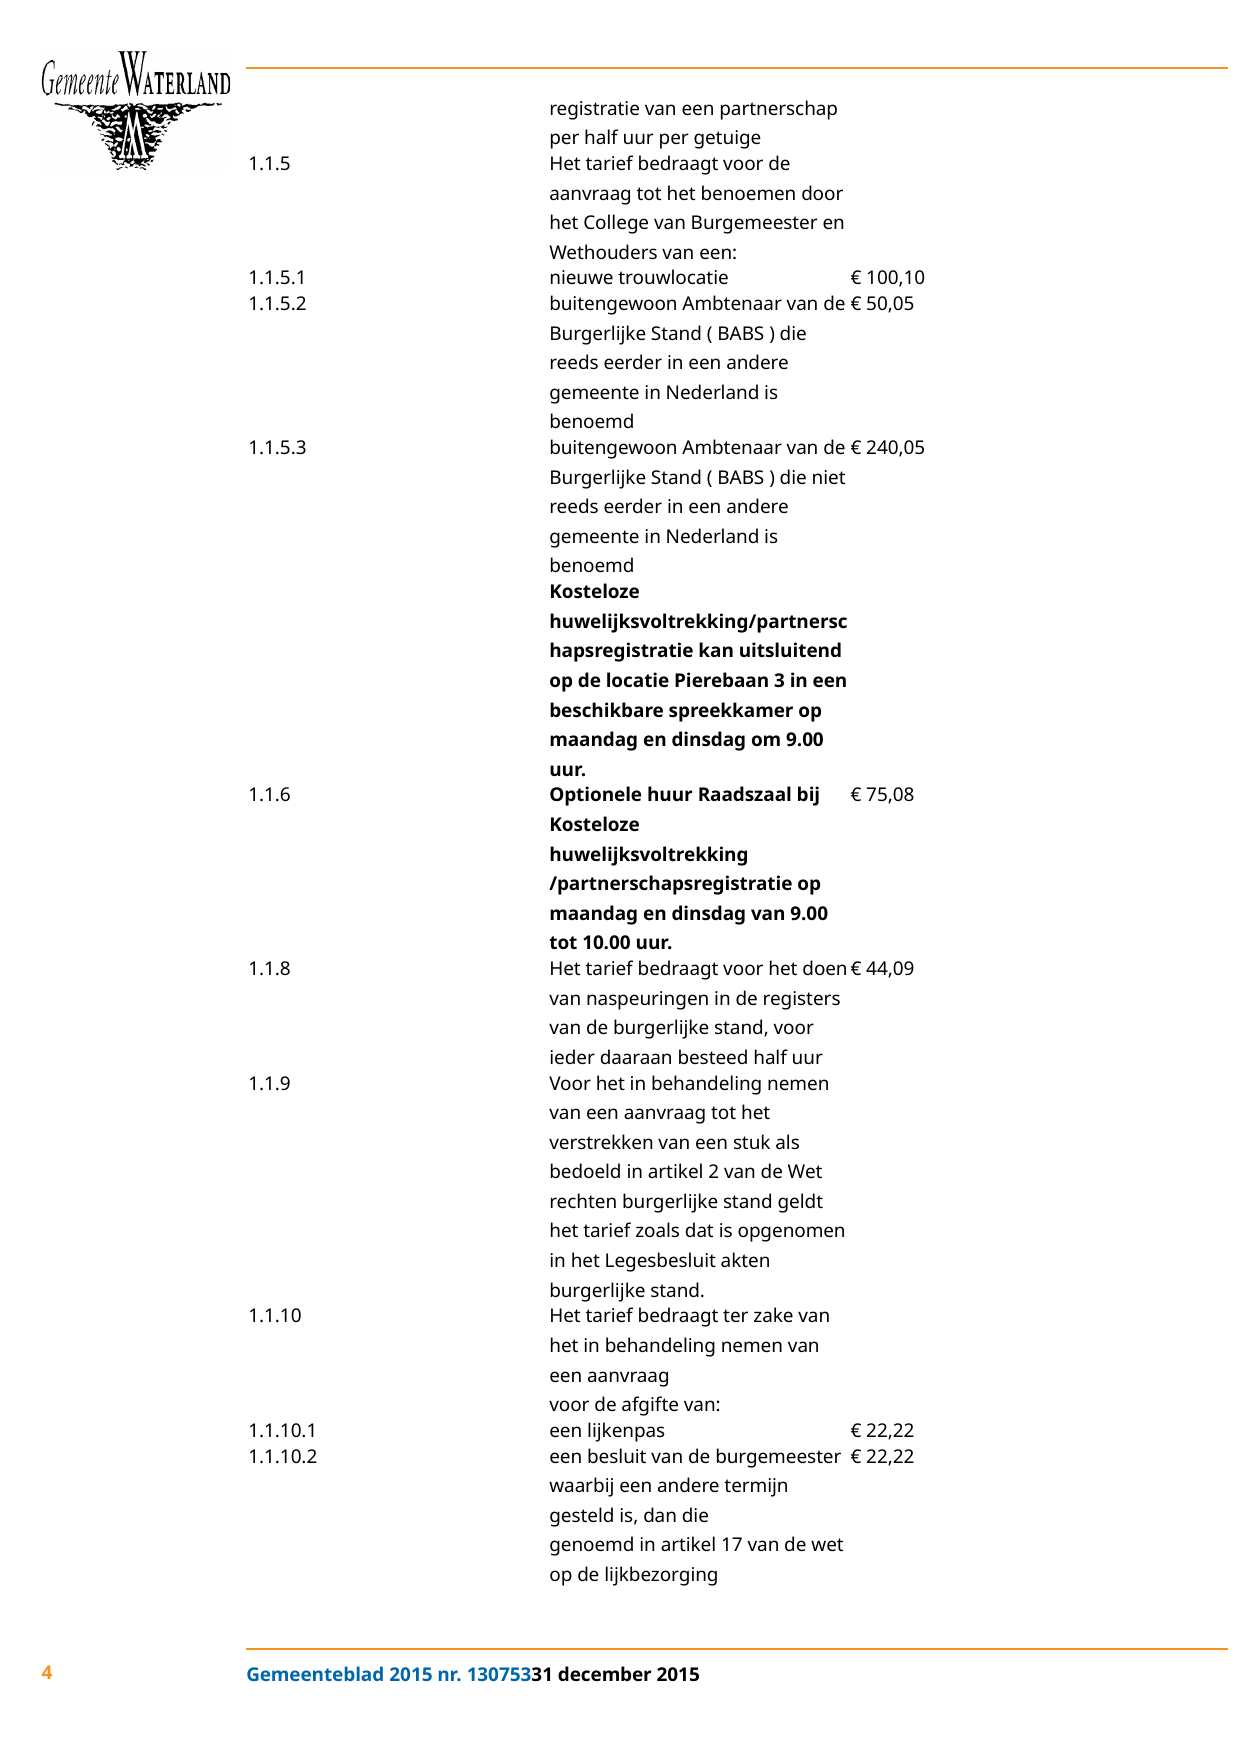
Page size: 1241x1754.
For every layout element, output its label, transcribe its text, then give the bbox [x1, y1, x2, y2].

table_cell [248, 579, 549, 782]
table_cell 1.1.10 [248, 1303, 549, 1417]
table_cell [850, 1303, 1152, 1417]
table_cell 1.1.10.2 [248, 1443, 549, 1587]
table_cell Voor het in behandeling nemen van een aanvraag tot het verstrekken van een stuk als bedoeld in artikel 2 van de Wet rechten burgerlijke stand geldt het tarief zoals dat is opgenomen in het Legesbesluit akten burgerlijke stand. [549, 1070, 850, 1303]
table_cell 1.1.10.1 [248, 1417, 549, 1443]
table_cell 1.1.9 [248, 1070, 549, 1303]
table_cell buitengewoon Ambtenaar van de Burgerlijke Stand ( BABS ) die reeds eerder in een andere gemeente in Nederland is benoemd [549, 290, 850, 434]
table_cell Het tarief bedraagt voor de aanvraag tot het benoemen door het College van Burgemeester en Wethouders van een: [549, 150, 850, 264]
table_cell € 75,08 [850, 782, 1152, 955]
table_cell [850, 1070, 1152, 1303]
table_cell Het tarief bedraagt voor het doen van naspeuringen in de registers van de burgerlijke stand, voor ieder daaraan besteed half uur [549, 955, 850, 1070]
table_cell € 50,05 [850, 290, 1152, 434]
table_cell een besluit van de burgemeester waarbij een andere termijn gesteld is, dan die genoemd in artikel 17 van de wet op de lijkbezorging [549, 1443, 850, 1587]
table_cell 1.1.5 [248, 150, 549, 264]
table_cell 1.1.5.1 [248, 265, 549, 290]
table_cell 1.1.5.3 [248, 434, 549, 578]
table_cell 1.1.6 [248, 782, 549, 955]
table_cell een lijkenpas [549, 1417, 850, 1443]
table_cell € 44,09 [850, 955, 1152, 1070]
table_cell [850, 579, 1152, 782]
table_cell € 22,22 [850, 1417, 1152, 1443]
table_cell 1.1.8 [248, 955, 549, 1070]
table_cell nieuwe trouwlocatie [549, 265, 850, 290]
table_cell Kosteloze huwelijksvoltrekking/partnerschapsregistratie kan uitsluitend op de locatie Pierebaan 3 in een beschikbare spreekkamer op maandag en dinsdag om 9.00 uur. [549, 579, 850, 782]
table_cell [850, 150, 1152, 264]
table_cell buitengewoon Ambtenaar van de Burgerlijke Stand ( BABS ) die niet reeds eerder in een andere gemeente in Nederland is benoemd [549, 434, 850, 578]
table_cell € 22,22 [850, 1443, 1152, 1587]
table_cell € 240,05 [850, 434, 1152, 578]
table_cell [248, 95, 549, 150]
table_cell registratie van een partnerschap per half uur per getuige [549, 95, 850, 150]
picture [41, 47, 231, 172]
table_cell [850, 95, 1152, 150]
table_cell 1.1.5.2 [248, 290, 549, 434]
table_cell € 100,10 [850, 265, 1152, 290]
table_cell Het tarief bedraagt ter zake van het in behandeling nemen van een aanvraag voor de afgifte van: [549, 1303, 850, 1417]
table_cell Optionele huur Raadszaal bij Kosteloze huwelijksvoltrekking /partnerschapsregistratie op maandag en dinsdag van 9.00 tot 10.00 uur. [549, 782, 850, 955]
